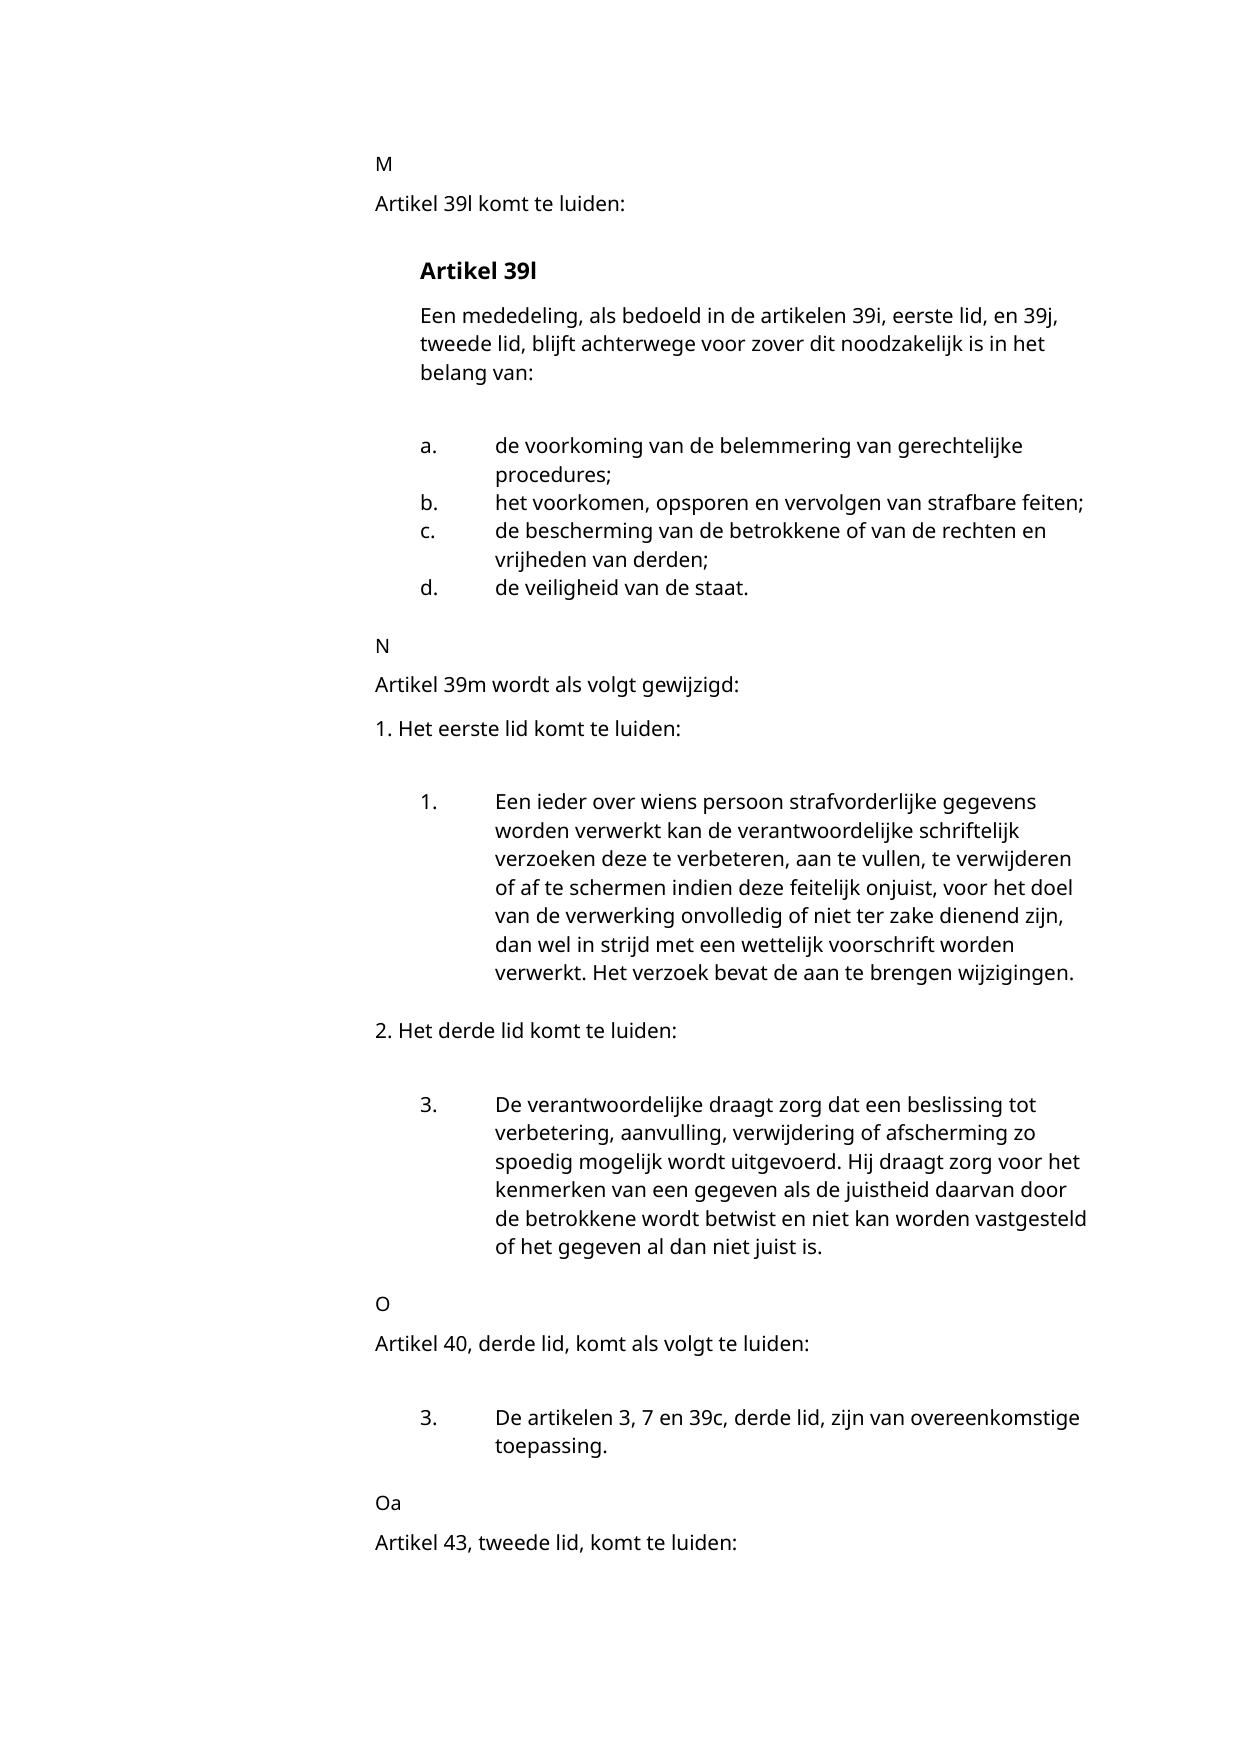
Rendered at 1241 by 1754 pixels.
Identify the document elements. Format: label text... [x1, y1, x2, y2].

text 2. Het derde lid komt te luiden: [375, 1017, 1090, 1045]
list de voorkoming van de belemmering van gerechtelijke procedures; [420, 431, 1090, 488]
text Artikel 39l komt te luiden: [375, 189, 1090, 217]
text Artikel 40, derde lid, komt als volgt te luiden: [375, 1329, 1090, 1358]
list De artikelen 3, 7 en 39c, derde lid, zijn van overeenkomstige toepassing. [420, 1403, 1090, 1460]
list de bescherming van de betrokkene of van de rechten en vrijheden van derden; [420, 517, 1090, 573]
text Artikel 43, tweede lid, komt te luiden: [375, 1528, 1090, 1557]
list het voorkomen, opsporen en vervolgen van strafbare feiten; [420, 488, 1090, 517]
list De verantwoordelijke draagt zorg dat een beslissing tot verbetering, aanvulling, verwijdering of afscherming zo spoedig mogelijk wordt uitgevoerd. Hij draagt zorg voor het kenmerken van een gegeven als de juistheid daarvan door de betrokkene wordt betwist en niet kan worden vastgesteld of het gegeven al dan niet juist is. [420, 1090, 1090, 1261]
text Een mededeling, als bedoeld in de artikelen 39i, eerste lid, en 39j, tweede lid, blijft achterwege voor zover dit noodzakelijk is in het belang van: [420, 301, 1090, 386]
list de veiligheid van de staat. [420, 573, 1090, 602]
text N [375, 632, 1090, 659]
text 1. Het eerste lid komt te luiden: [375, 714, 1090, 742]
text Oa [375, 1490, 1090, 1517]
text M [375, 150, 1090, 177]
text Artikel 39m wordt als volgt gewijzigd: [375, 671, 1090, 699]
subtitle Artikel 39l [420, 255, 1090, 286]
text O [375, 1291, 1090, 1318]
list Een ieder over wiens persoon strafvorderlijke gegevens worden verwerkt kan de verantwoordelijke schriftelijk verzoeken deze te verbeteren, aan te vullen, te verwijderen of af te schermen indien deze feitelijk onjuist, voor het doel van de verwerking onvolledig of niet ter zake dienend zijn, dan wel in strijd met een wettelijk voorschrift worden verwerkt. Het verzoek bevat de aan te brengen wijzigingen. [420, 787, 1090, 987]
